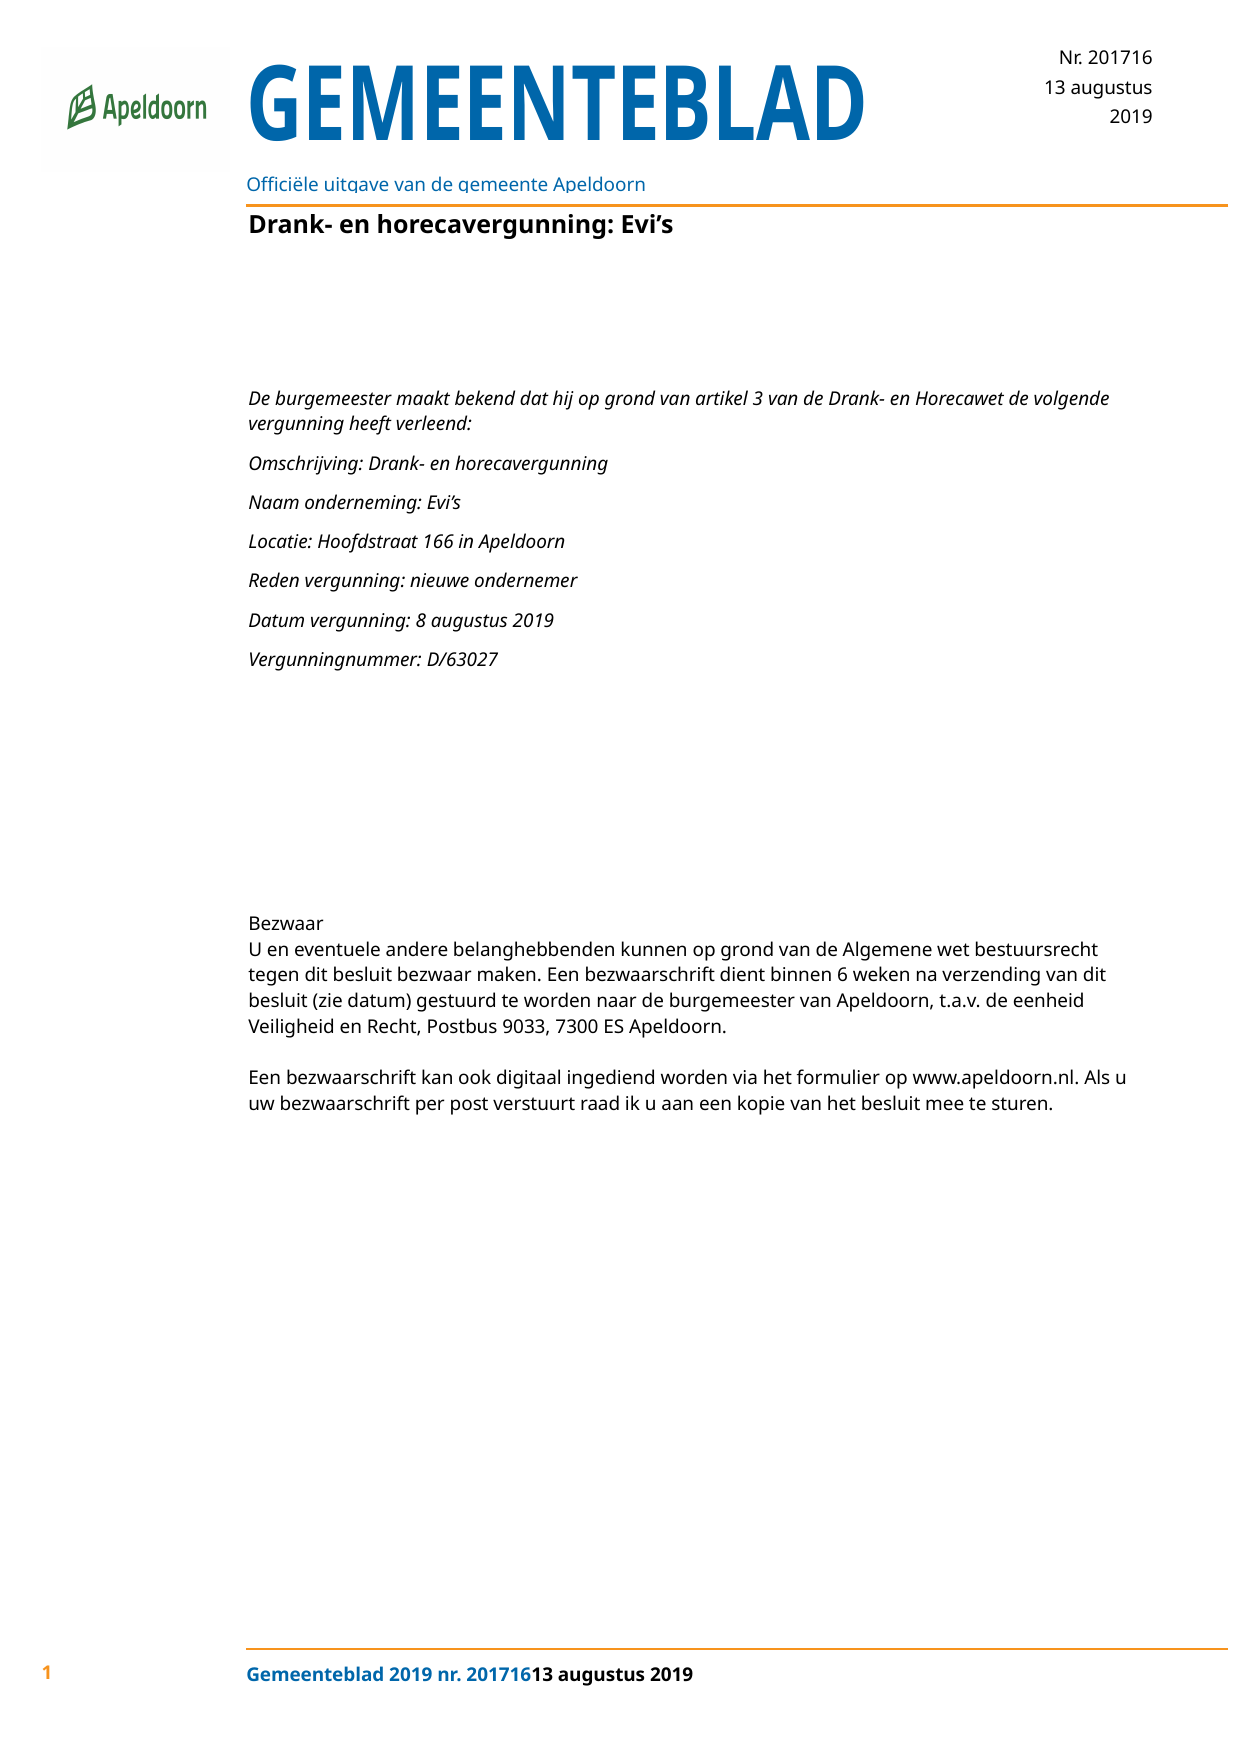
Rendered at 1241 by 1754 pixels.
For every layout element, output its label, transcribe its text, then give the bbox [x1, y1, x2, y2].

text Naam onderneming: Evi’s [248, 489, 1152, 515]
text U en eventuele andere belanghebbenden kunnen op grond van de Algemene wet bestuursrecht tegen dit besluit bezwaar maken. Een bezwaarschrift dient binnen 6 weken na verzending van dit besluit (zie datum) gestuurd te worden naar de burgemeester van Apeldoorn, t.a.v. de eenheid Veiligheid en Recht, Postbus 9033, 7300 ES Apeldoorn. [248, 936, 1152, 1039]
text Drank- en horecavergunning: Evi’s [248, 207, 1152, 241]
text Een bezwaarschrift kan ook digitaal ingediend worden via het formulier op www.apeldoorn.nl. Als u uw bezwaarschrift per post verstuurt raad ik u aan een kopie van het besluit mee te sturen. [248, 1064, 1152, 1116]
picture [41, 47, 231, 172]
text De burgemeester maakt bekend dat hij op grond van artikel 3 van de Drank- en Horecawet de volgende vergunning heeft verleend: [248, 385, 1152, 436]
text Reden vergunning: nieuwe ondernemer [248, 567, 1152, 593]
text Bezwaar [248, 910, 1152, 936]
text Omschrijving: Drank- en horecavergunning [248, 450, 1152, 475]
text Vergunningnummer: D/63027 [248, 646, 1152, 672]
text Locatie: Hoofdstraat 166 in Apeldoorn [248, 528, 1152, 554]
text Datum vergunning: 8 augustus 2019 [248, 607, 1152, 632]
